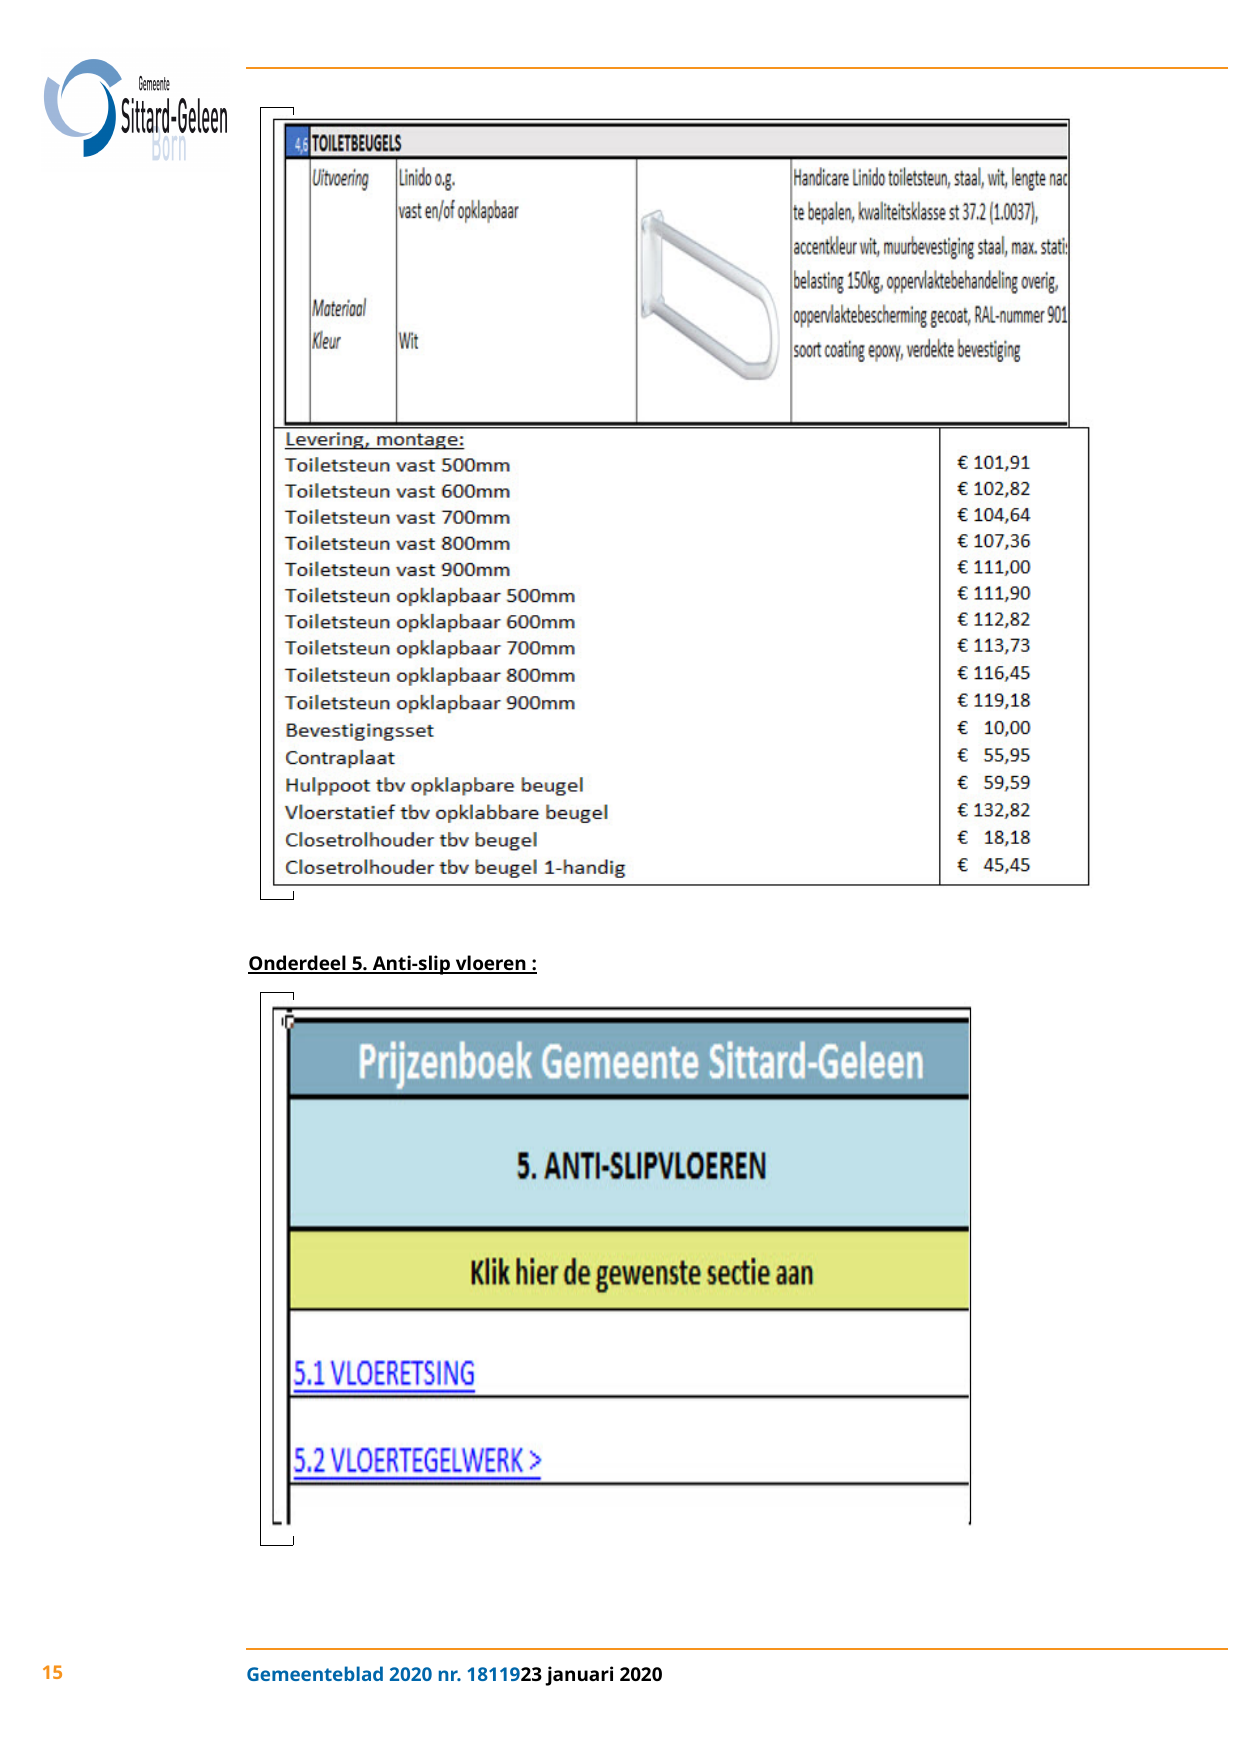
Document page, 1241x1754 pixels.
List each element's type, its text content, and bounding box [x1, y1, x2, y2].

picture [268, 1000, 978, 1536]
picture [41, 47, 231, 172]
picture [268, 115, 1096, 891]
text Onderdeel 5. Anti-slip vloeren : [248, 950, 1152, 976]
